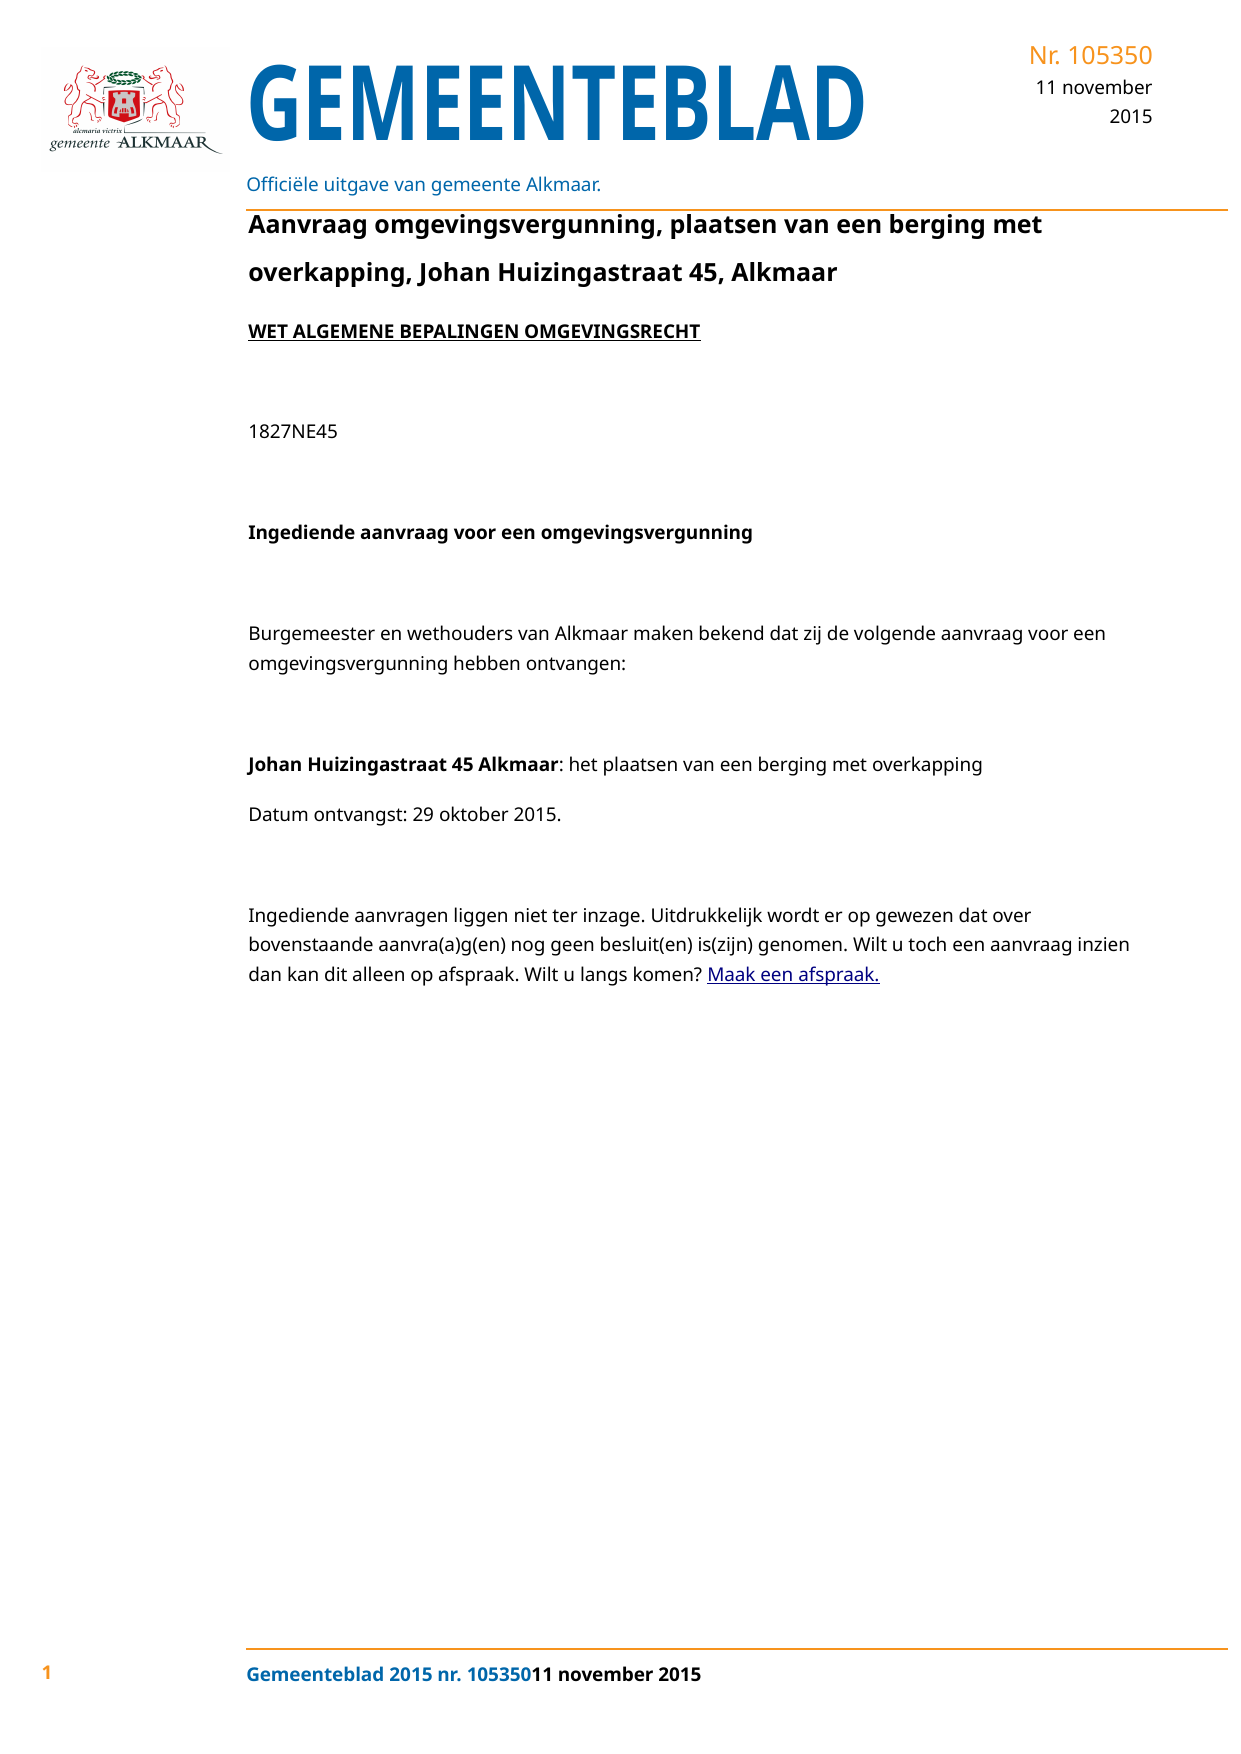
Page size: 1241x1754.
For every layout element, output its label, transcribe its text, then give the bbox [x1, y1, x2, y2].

text Ingediende aanvraag voor een omgevingsvergunning [248, 519, 1152, 545]
text Ingediende aanvragen liggen niet ter inzage. Uitdrukkelijk wordt er op gewezen dat over bovenstaande aanvra(a)g(en) nog geen besluit(en) is(zijn) genomen. Wilt u toch een aanvraag inzien dan kan dit alleen op afspraak. Wilt u langs komen? Maak een afspraak. [248, 902, 1152, 987]
picture [41, 47, 231, 172]
text WET ALGEMENE BEPALINGEN OMGEVINGSRECHT [248, 318, 1152, 344]
text Datum ontvangst: 29 oktober 2015. [248, 801, 1152, 827]
text 1827NE45 [248, 419, 1152, 444]
text Burgemeester en wethouders van Alkmaar maken bekend dat zij de volgende aanvraag voor een omgevingsvergunning hebben ontvangen: [248, 620, 1152, 676]
text Aanvraag omgevingsvergunning, plaatsen van een berging met overkapping, Johan Huizingastraat 45, Alkmaar [248, 211, 1152, 288]
text Johan Huizingastraat 45 Alkmaar: het plaatsen van een berging met overkapping [248, 751, 1152, 777]
